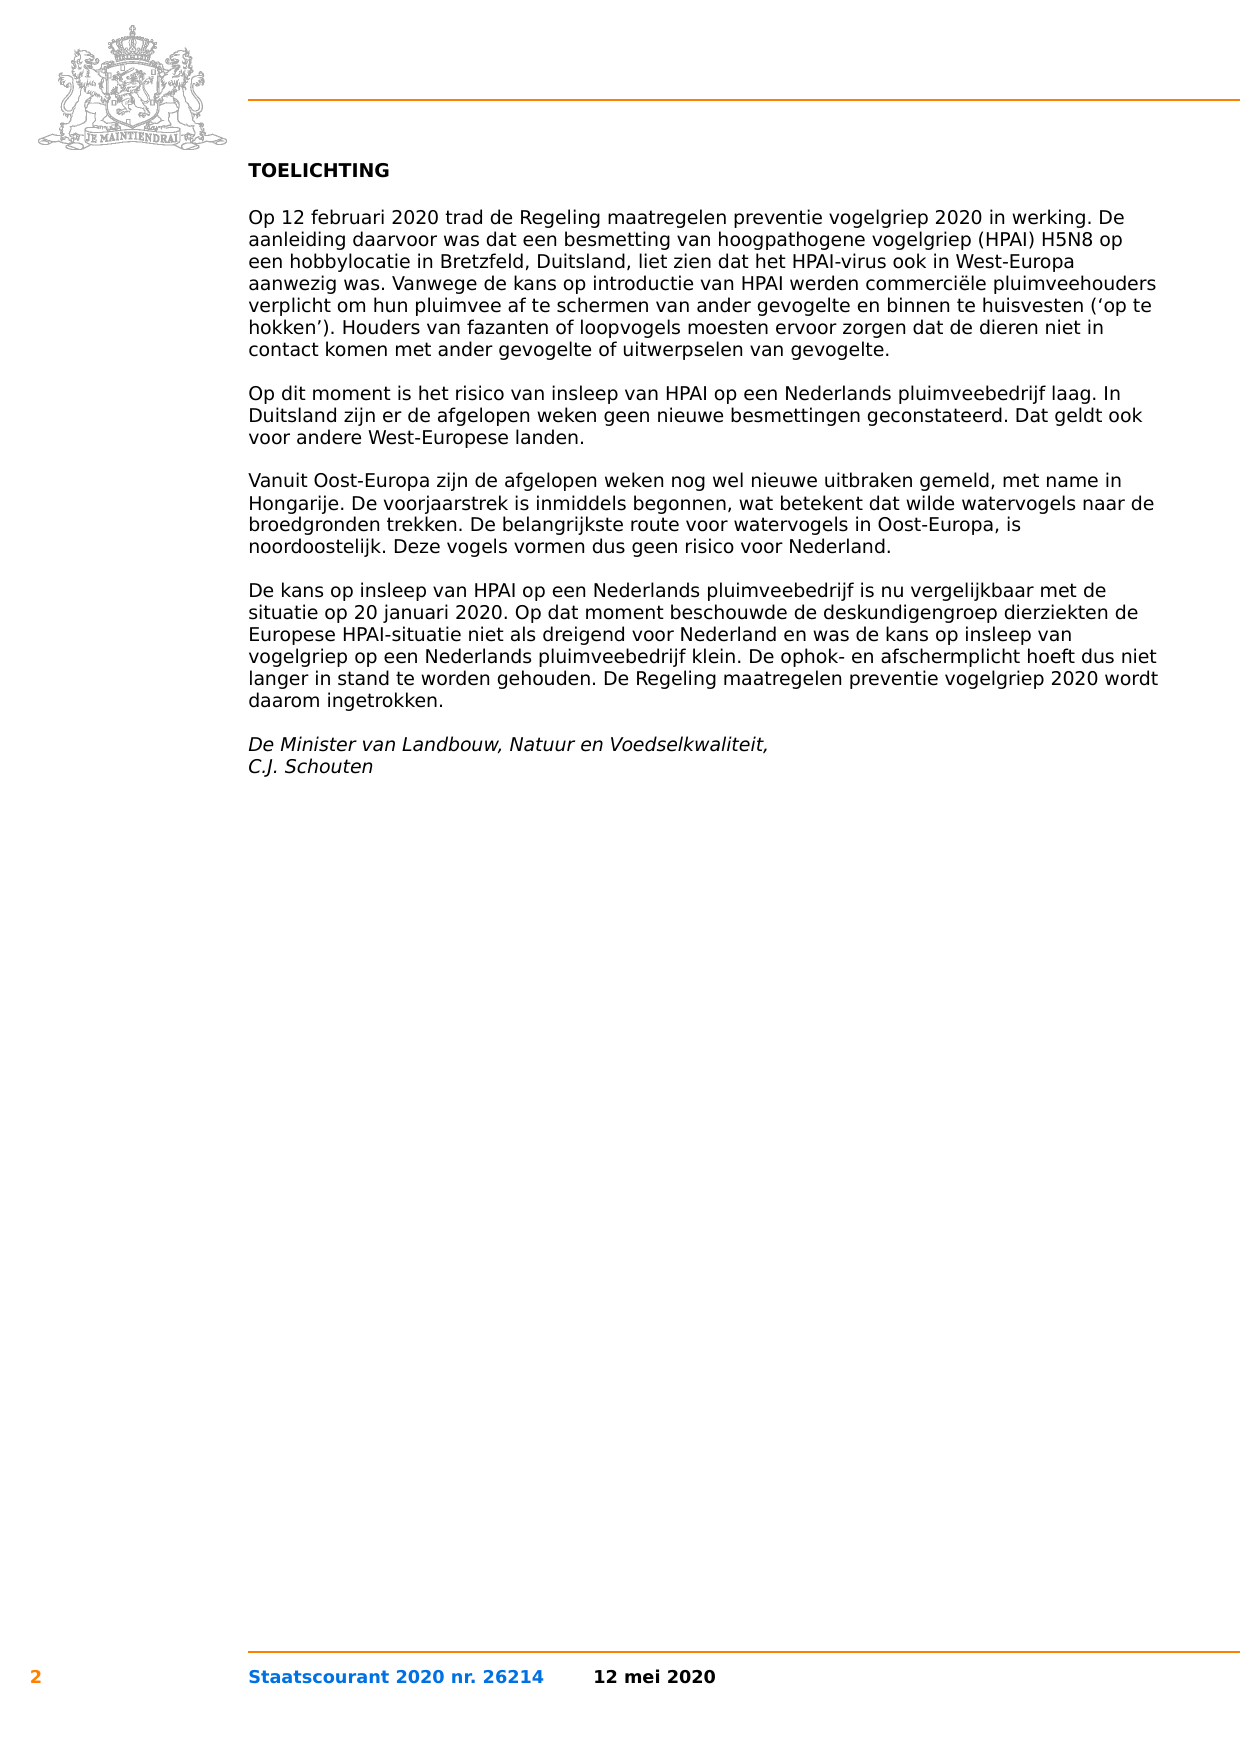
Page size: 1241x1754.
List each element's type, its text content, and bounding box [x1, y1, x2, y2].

text Vanuit Oost-Europa zijn de afgelopen weken nog wel nieuwe uitbraken gemeld, met name in Hongarije. De voorjaarstrek is inmiddels begonnen, wat betekent dat wilde watervogels naar de broedgronden trekken. De belangrijkste route voor watervogels in Oost-Europa, is noordoostelijk. Deze vogels vormen dus geen risico voor Nederland. [248, 470, 1163, 558]
picture [38, 25, 227, 150]
text Op 12 februari 2020 trad de Regeling maatregelen preventie vogelgriep 2020 in werking. De aanleiding daarvoor was dat een besmetting van hoogpathogene vogelgriep (HPAI) H5N8 op een hobbylocatie in Bretzfeld, Duitsland, liet zien dat het HPAI-virus ook in West-Europa aanwezig was. Vanwege de kans op introductie van HPAI werden commerciële pluimveehouders verplicht om hun pluimvee af te schermen van ander gevogelte en binnen te huisvesten (‘op te hokken’). Houders van fazanten of loopvogels moesten ervoor zorgen dat de dieren niet in contact komen met ander gevogelte of uitwerpselen van gevogelte. [248, 207, 1163, 361]
text De Minister van Landbouw, Natuur en Voedselkwaliteit, C.J. Schouten [248, 734, 1163, 778]
subtitle TOELICHTING [248, 160, 1163, 182]
text De kans op insleep van HPAI op een Nederlands pluimveebedrijf is nu vergelijkbaar met de situatie op 20 januari 2020. Op dat moment beschouwde de deskundigengroep dierziekten de Europese HPAI-situatie niet als dreigend voor Nederland en was de kans op insleep van vogelgriep op een Nederlands pluimveebedrijf klein. De ophok- en afschermplicht hoeft dus niet langer in stand te worden gehouden. De Regeling maatregelen preventie vogelgriep 2020 wordt daarom ingetrokken. [248, 580, 1163, 712]
text Op dit moment is het risico van insleep van HPAI op een Nederlands pluimveebedrijf laag. In Duitsland zijn er de afgelopen weken geen nieuwe besmettingen geconstateerd. Dat geldt ook voor andere West-Europese landen. [248, 383, 1163, 448]
